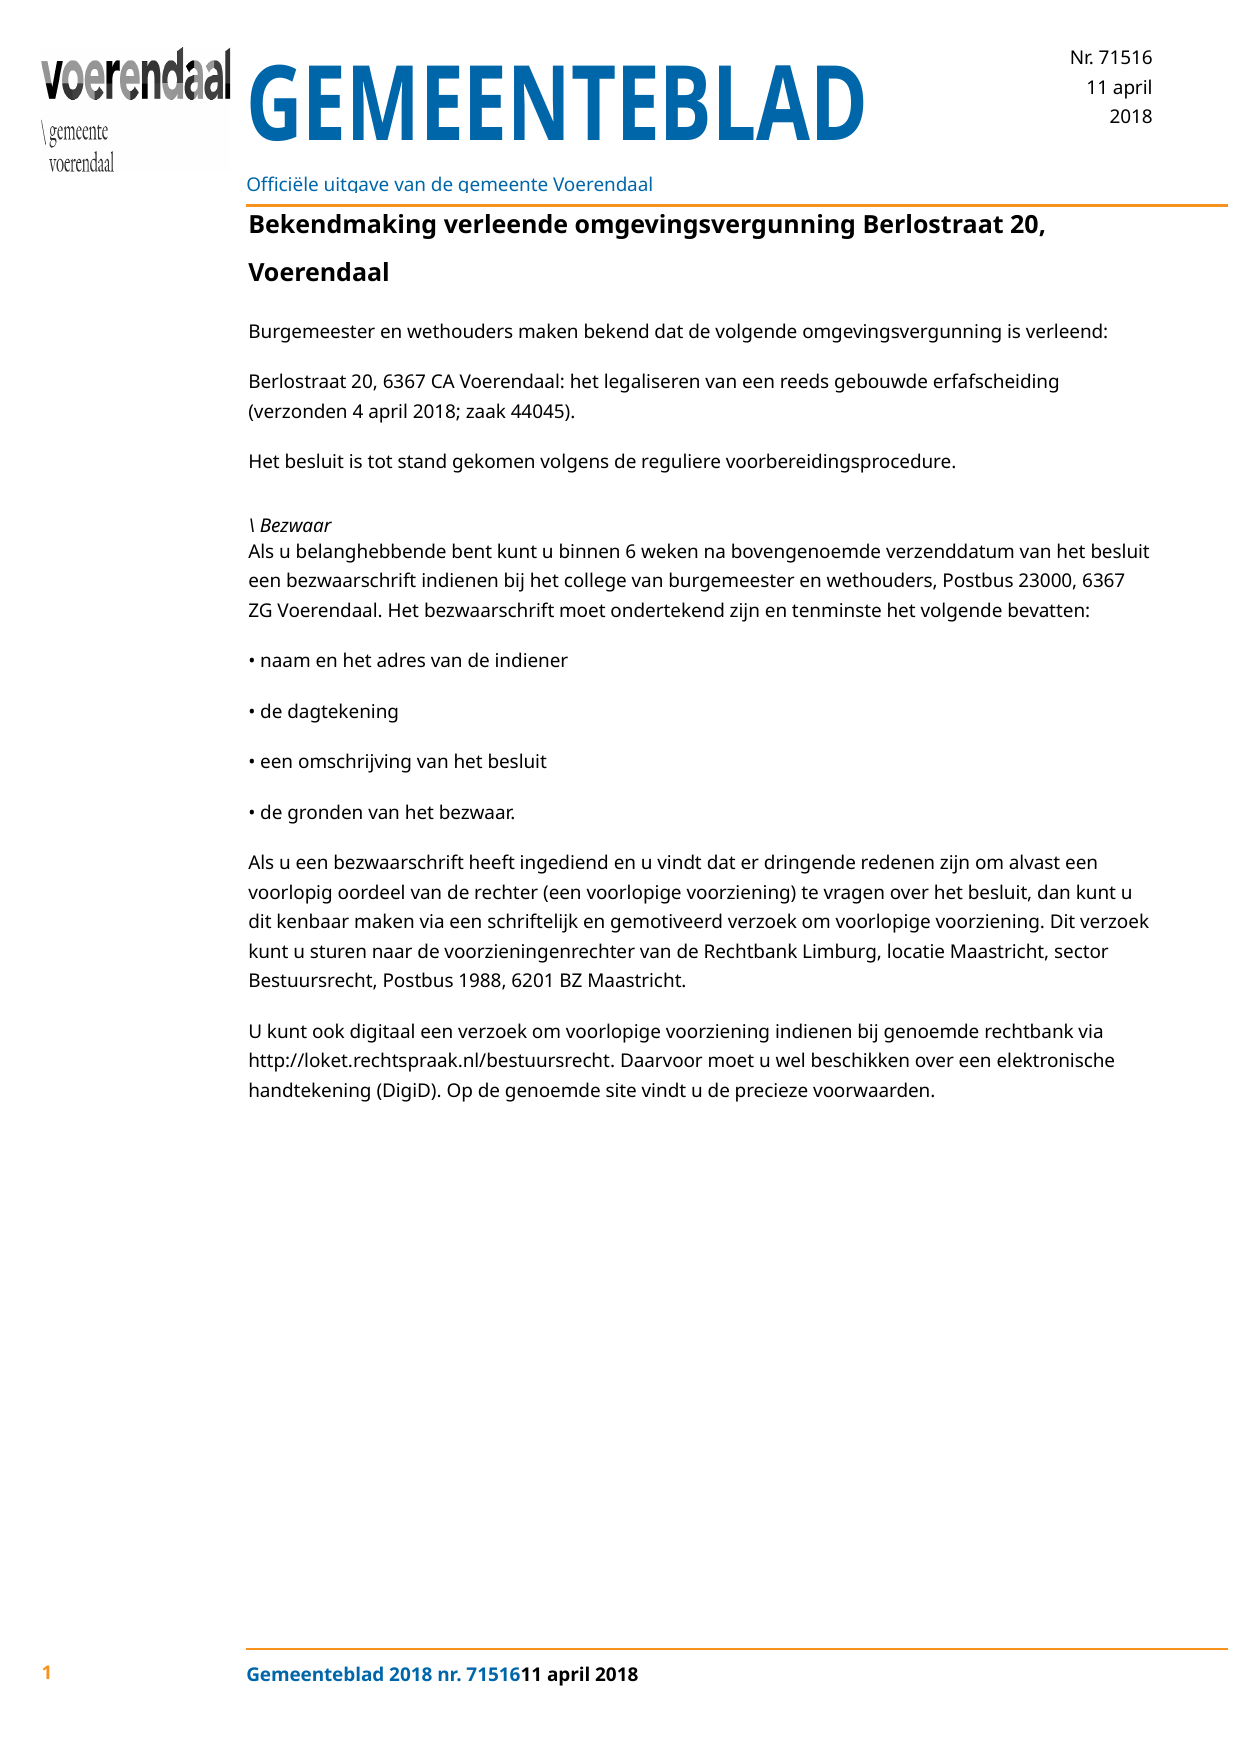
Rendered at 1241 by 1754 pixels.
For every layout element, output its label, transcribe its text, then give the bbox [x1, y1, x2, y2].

text Als u belanghebbende bent kunt u binnen 6 weken na bovengenoemde verzenddatum van het besluit een bezwaarschrift indienen bij het college van burgemeester en wethouders, Postbus 23000, 6367 ZG Voerendaal. Het bezwaarschrift moet ondertekend zijn en tenminste het volgende bevatten: [248, 538, 1152, 623]
text U kunt ook digitaal een verzoek om voorlopige voorziening indienen bij genoemde rechtbank via http://loket.rechtspraak.nl/bestuursrecht. Daarvoor moet u wel beschikken over een elektronische handtekening (DigiD). Op de genoemde site vindt u de precieze voorwaarden. [248, 1018, 1152, 1103]
text \ Bezwaar [248, 512, 1152, 538]
text Als u een bezwaarschrift heeft ingediend en u vindt dat er dringende redenen zijn om alvast een voorlopig oordeel van de rechter (een voorlopige voorziening) te vragen over het besluit, dan kunt u dit kenbaar maken via een schriftelijk en gemotiveerd verzoek om voorlopige voorziening. Dit verzoek kunt u sturen naar de voorzieningenrechter van de Rechtbank Limburg, locatie Maastricht, sector Bestuursrecht, Postbus 1988, 6201 BZ Maastricht. [248, 849, 1152, 993]
text • de gronden van het bezwaar. [248, 799, 1152, 824]
picture [41, 47, 231, 172]
text Berlostraat 20, 6367 CA Voerendaal: het legaliseren van een reeds gebouwde erfafscheiding (verzonden 4 april 2018; zaak 44045). [248, 368, 1152, 424]
text • een omschrijving van het besluit [248, 748, 1152, 774]
text Het besluit is tot stand gekomen volgens de reguliere voorbereidingsprocedure. [248, 448, 1152, 474]
text Bekendmaking verleende omgevingsvergunning Berlostraat 20, Voerendaal [248, 207, 1152, 288]
text • de dagtekening [248, 698, 1152, 724]
text Burgemeester en wethouders maken bekend dat de volgende omgevingsvergunning is verleend: [248, 318, 1152, 344]
text • naam en het adres van de indiener [248, 648, 1152, 673]
